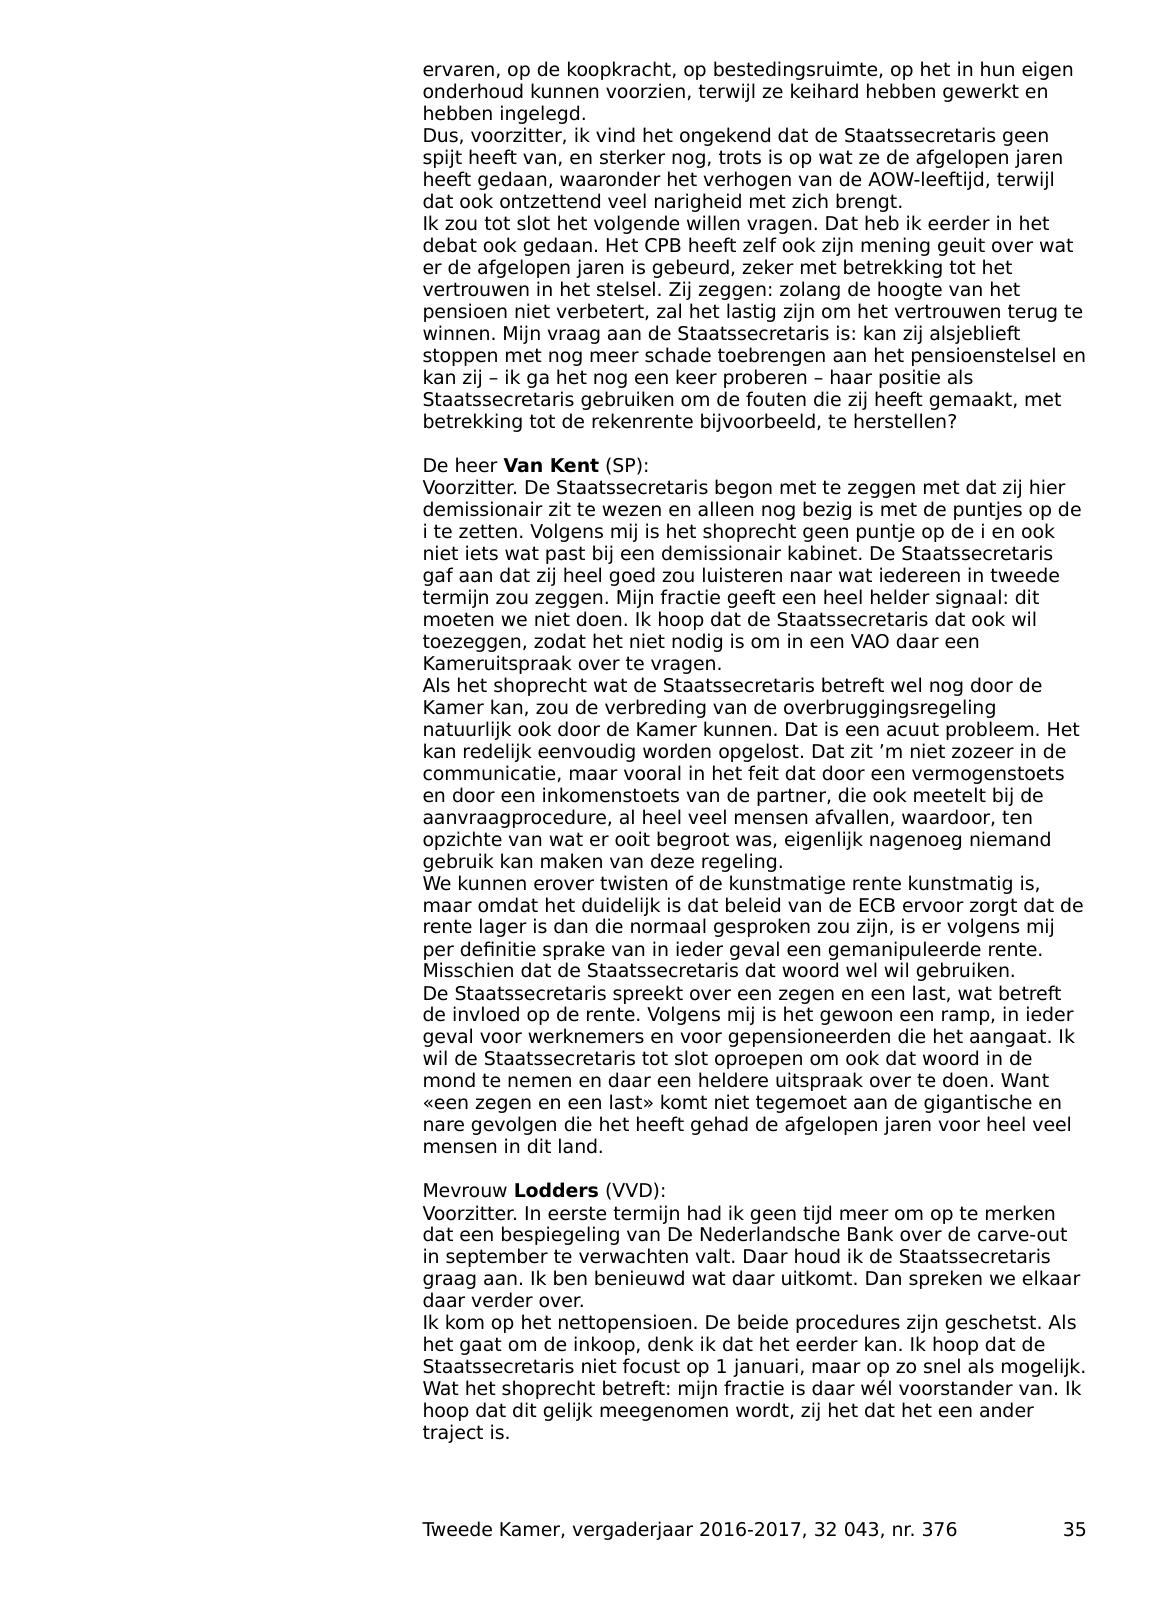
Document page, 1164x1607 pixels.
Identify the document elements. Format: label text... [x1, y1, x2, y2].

text ervaren, op de koopkracht, op bestedingsruimte, op het in hun eigen onderhoud kunnen voorzien, terwijl ze keihard hebben gewerkt en hebben ingelegd. [422, 59, 1087, 125]
text Voorzitter. De Staatssecretaris begon met te zeggen met dat zij hier demissionair zit te wezen en alleen nog bezig is met de puntjes op de i te zetten. Volgens mij is het shoprecht geen puntje op de i en ook niet iets wat past bij een demissionair kabinet. De Staatssecretaris gaf aan dat zij heel goed zou luisteren naar wat iedereen in tweede termijn zou zeggen. Mijn fractie geeft een heel helder signaal: dit moeten we niet doen. Ik hoop dat de Staatssecretaris dat ook wil toezeggen, zodat het niet nodig is om in een VAO daar een Kameruitspraak over te vragen. [422, 477, 1087, 675]
text Als het shoprecht wat de Staatssecretaris betreft wel nog door de Kamer kan, zou de verbreding van de overbruggingsregeling natuurlijk ook door de Kamer kunnen. Dat is een acuut probleem. Het kan redelijk eenvoudig worden opgelost. Dat zit ’m niet zozeer in de communicatie, maar vooral in het feit dat door een vermogenstoets en door een inkomenstoets van de partner, die ook meetelt bij de aanvraagprocedure, al heel veel mensen afvallen, waardoor, ten opzichte van wat er ooit begroot was, eigenlijk nagenoeg niemand gebruik kan maken van deze regeling. [422, 675, 1087, 872]
text Ik kom op het nettopensioen. De beide procedures zijn geschetst. Als het gaat om de inkoop, denk ik dat het eerder kan. Ik hoop dat de Staatssecretaris niet focust op 1 januari, maar op zo snel als mogelijk. Wat het shoprecht betreft: mijn fractie is daar wél voorstander van. Ik hoop dat dit gelijk meegenomen wordt, zij het dat het een ander traject is. [422, 1312, 1087, 1444]
text De heer Van Kent (SP): [422, 455, 1087, 477]
text Mevrouw Lodders (VVD): [422, 1180, 1087, 1202]
text Ik zou tot slot het volgende willen vragen. Dat heb ik eerder in het debat ook gedaan. Het CPB heeft zelf ook zijn mening geuit over wat er de afgelopen jaren is gebeurd, zeker met betrekking tot het vertrouwen in het stelsel. Zij zeggen: zolang de hoogte van het pensioen niet verbetert, zal het lastig zijn om het vertrouwen terug te winnen. Mijn vraag aan de Staatssecretaris is: kan zij alsjeblieft stoppen met nog meer schade toebrengen aan het pensioenstelsel en kan zij – ik ga het nog een keer proberen – haar positie als Staatssecretaris gebruiken om de fouten die zij heeft gemaakt, met betrekking tot de rekenrente bijvoorbeeld, te herstellen? [422, 213, 1087, 433]
text Voorzitter. In eerste termijn had ik geen tijd meer om op te merken dat een bespiegeling van De Nederlandsche Bank over de carve-out in september te verwachten valt. Daar houd ik de Staatssecretaris graag aan. Ik ben benieuwd wat daar uitkomt. Dan spreken we elkaar daar verder over. [422, 1202, 1087, 1312]
text We kunnen erover twisten of de kunstmatige rente kunstmatig is, maar omdat het duidelijk is dat beleid van de ECB ervoor zorgt dat de rente lager is dan die normaal gesproken zou zijn, is er volgens mij per definitie sprake van in ieder geval een gemanipuleerde rente. Misschien dat de Staatssecretaris dat woord wel wil gebruiken. [422, 872, 1087, 982]
text Dus, voorzitter, ik vind het ongekend dat de Staatssecretaris geen spijt heeft van, en sterker nog, trots is op wat ze de afgelopen jaren heeft gedaan, waaronder het verhogen van de AOW-leeftijd, terwijl dat ook ontzettend veel narigheid met zich brengt. [422, 125, 1087, 213]
text De Staatssecretaris spreekt over een zegen en een last, wat betreft de invloed op de rente. Volgens mij is het gewoon een ramp, in ieder geval voor werknemers en voor gepensioneerden die het aangaat. Ik wil de Staatssecretaris tot slot oproepen om ook dat woord in de mond te nemen en daar een heldere uitspraak over te doen. Want «een zegen en een last» komt niet tegemoet aan de gigantische en nare gevolgen die het heeft gehad de afgelopen jaren voor heel veel mensen in dit land. [422, 982, 1087, 1158]
